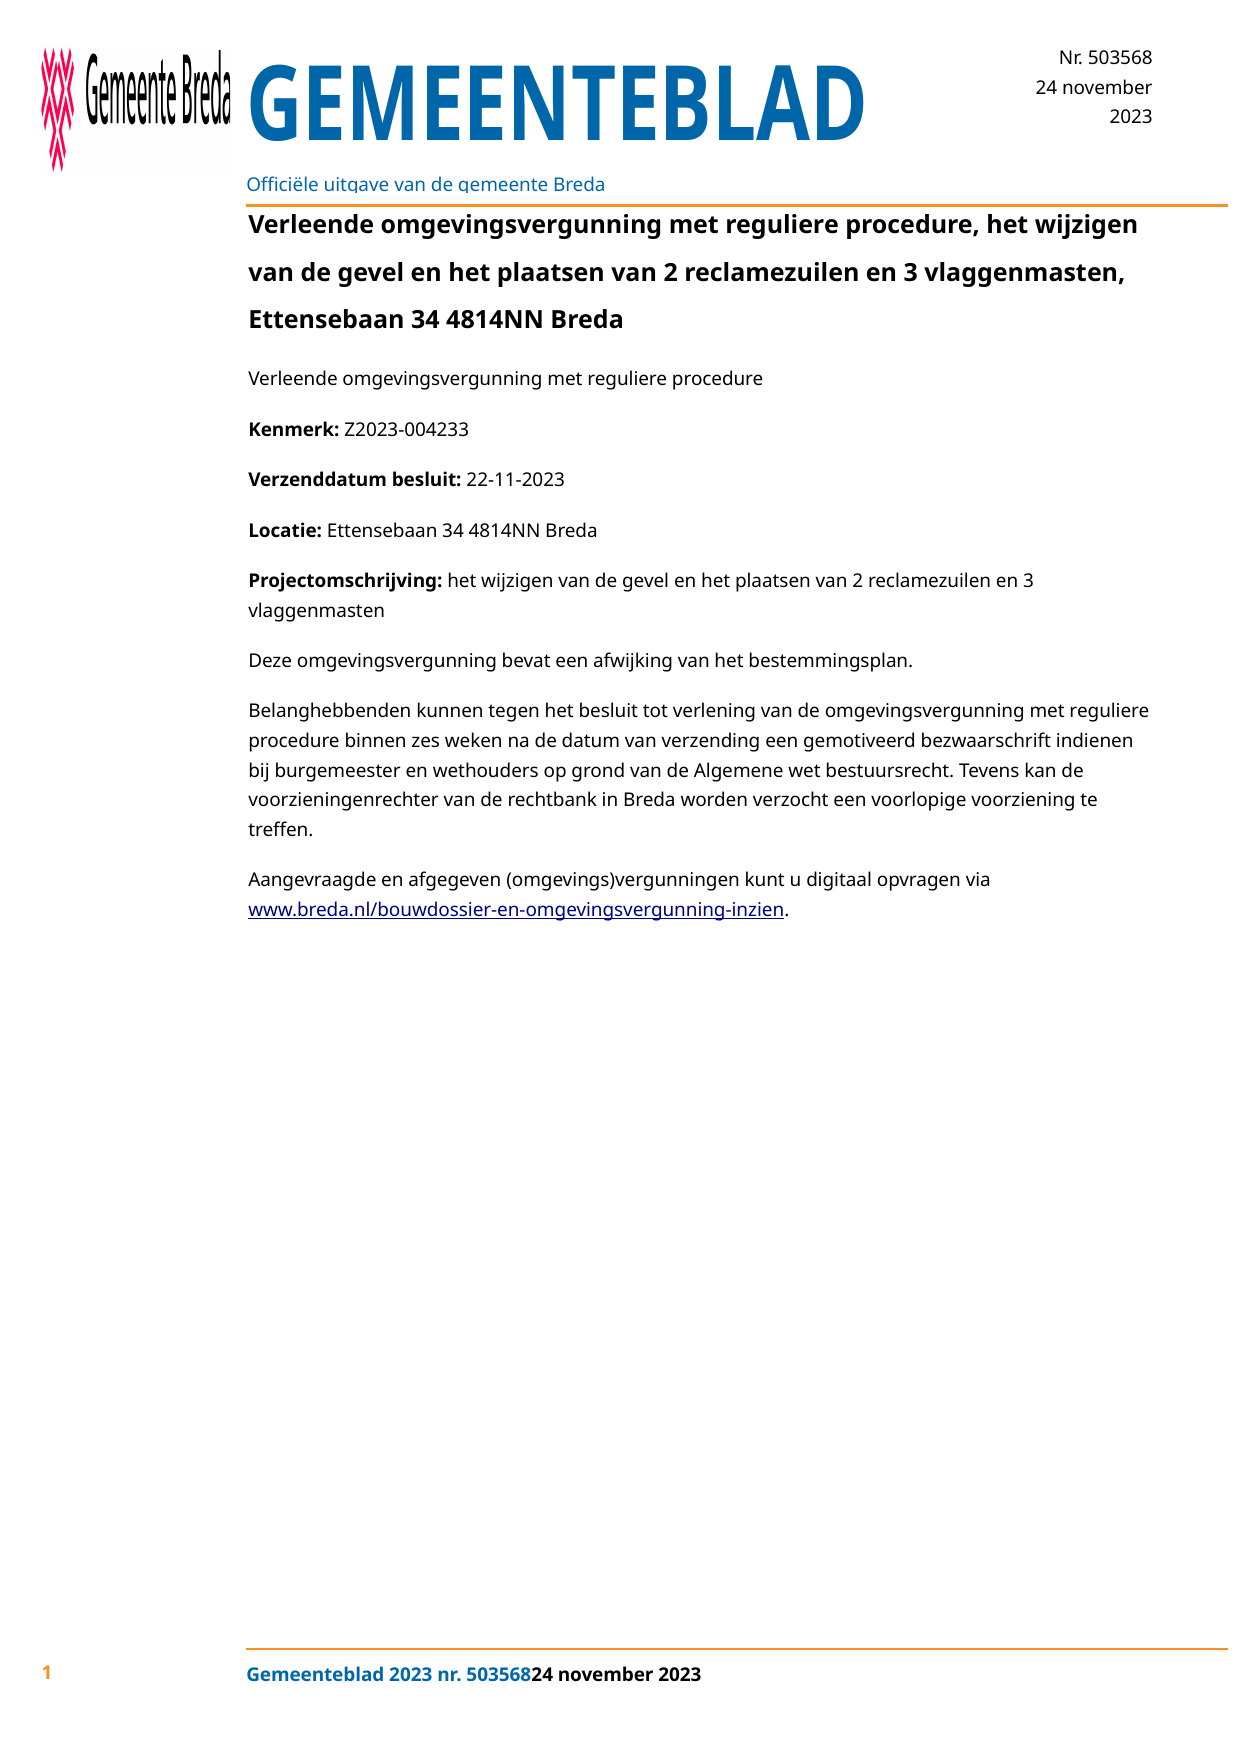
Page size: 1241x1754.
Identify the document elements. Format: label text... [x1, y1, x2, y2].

text Belanghebbenden kunnen tegen het besluit tot verlening van de omgevingsvergunning met reguliere procedure binnen zes weken na de datum van verzending een gemotiveerd bezwaarschrift indienen bij burgemeester en wethouders op grond van de Algemene wet bestuursrecht. Tevens kan de voorzieningenrechter van de rechtbank in Breda worden verzocht een voorlopige voorziening te treffen. [248, 698, 1152, 842]
text Locatie: Ettensebaan 34 4814NN Breda [248, 517, 1152, 542]
text Verleende omgevingsvergunning met reguliere procedure, het wijzigen van de gevel en het plaatsen van 2 reclamezuilen en 3 vlaggenmasten, Ettensebaan 34 4814NN Breda [248, 207, 1152, 336]
text Kenmerk: Z2023-004233 [248, 416, 1152, 442]
text Projectomschrijving: het wijzigen van de gevel en het plaatsen van 2 reclamezuilen en 3 vlaggenmasten [248, 567, 1152, 622]
text Verzenddatum besluit: 22-11-2023 [248, 466, 1152, 492]
text Aangevraagde en afgegeven (omgevings)vergunningen kunt u digitaal opvragen via www.breda.nl/bouwdossier-en-omgevingsvergunning-inzien. [248, 866, 1152, 922]
text Deze omgevingsvergunning bevat een afwijking van het bestemmingsplan. [248, 647, 1152, 673]
text Verleende omgevingsvergunning met reguliere procedure [248, 366, 1152, 391]
picture [41, 47, 231, 172]
